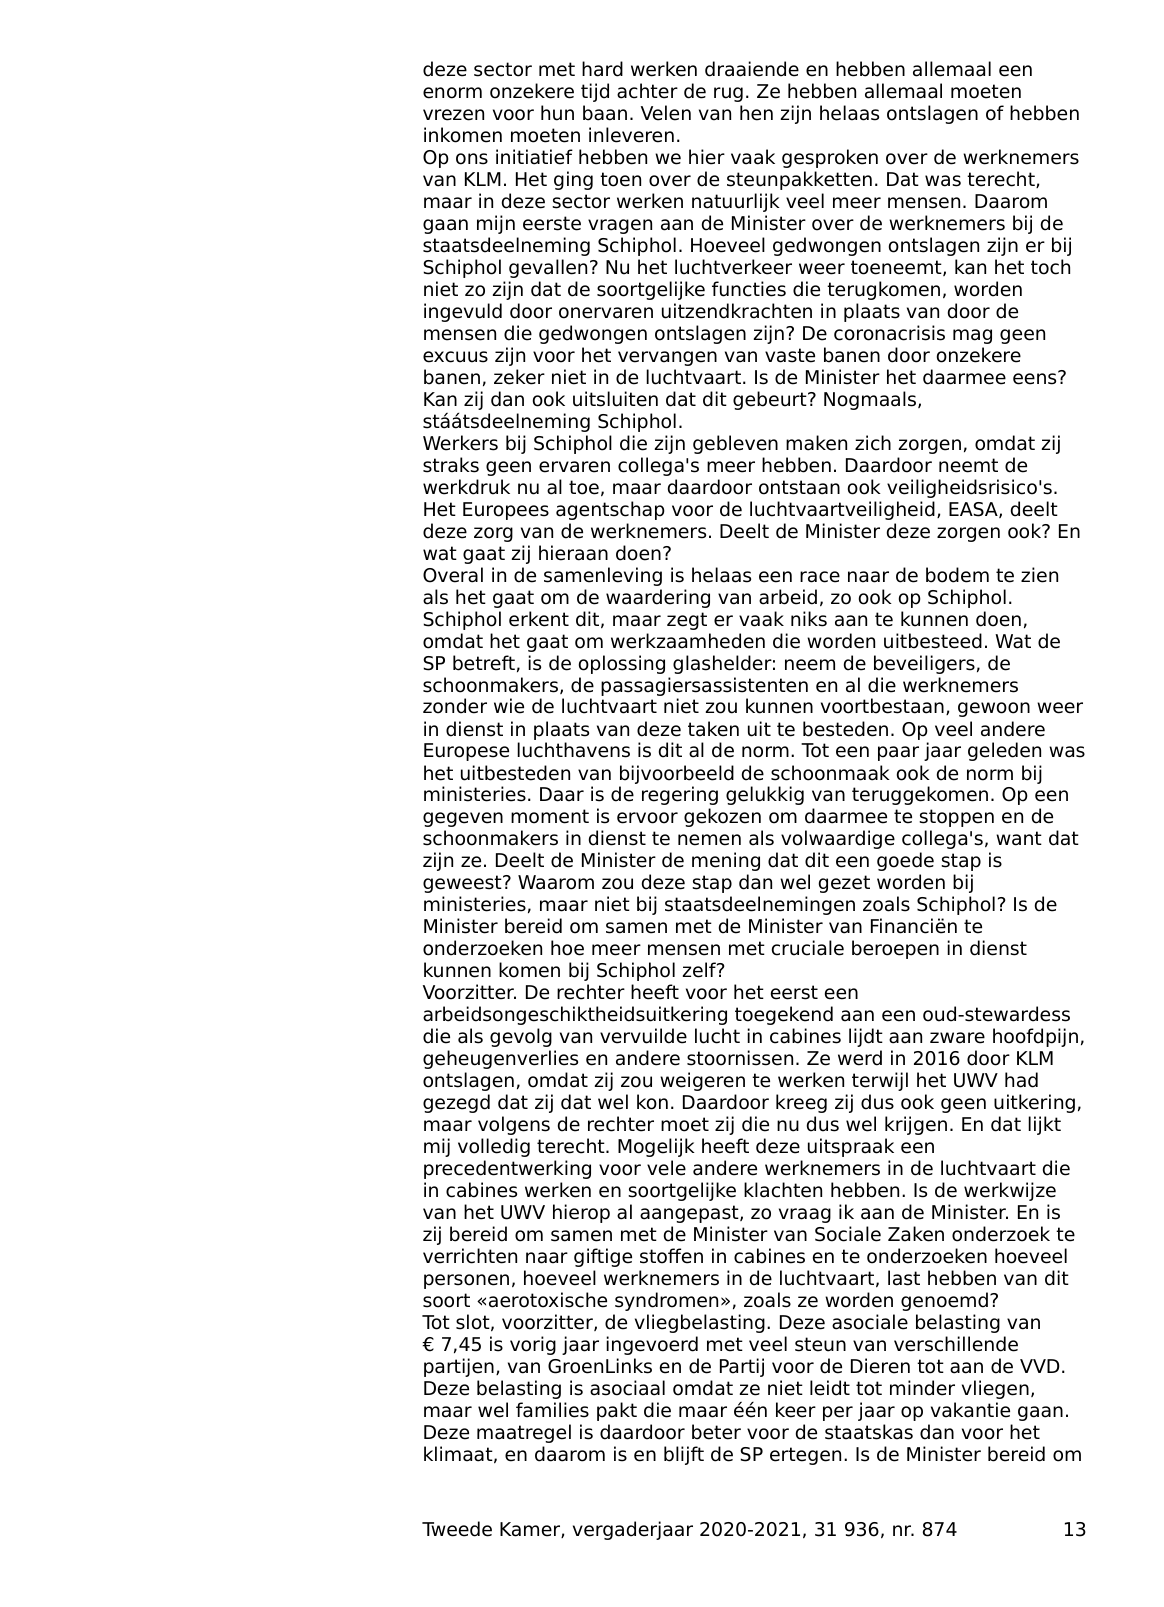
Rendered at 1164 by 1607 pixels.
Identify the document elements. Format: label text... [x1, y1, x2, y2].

text Overal in de samenleving is helaas een race naar de bodem te zien als het gaat om de waardering van arbeid, zo ook op Schiphol. Schiphol erkent dit, maar zegt er vaak niks aan te kunnen doen, omdat het gaat om werkzaamheden die worden uitbesteed. Wat de SP betreft, is de oplossing glashelder: neem de beveiligers, de schoonmakers, de passagiersassistenten en al die werknemers zonder wie de luchtvaart niet zou kunnen voortbestaan, gewoon weer in dienst in plaats van deze taken uit te besteden. Op veel andere Europese luchthavens is dit al de norm. Tot een paar jaar geleden was het uitbesteden van bijvoorbeeld de schoonmaak ook de norm bij ministeries. Daar is de regering gelukkig van teruggekomen. Op een gegeven moment is ervoor gekozen om daarmee te stoppen en de schoonmakers in dienst te nemen als volwaardige collega's, want dat zijn ze. Deelt de Minister de mening dat dit een goede stap is geweest? Waarom zou deze stap dan wel gezet worden bij ministeries, maar niet bij staatsdeelnemingen zoals Schiphol? Is de Minister bereid om samen met de Minister van Financiën te onderzoeken hoe meer mensen met cruciale beroepen in dienst kunnen komen bij Schiphol zelf? [422, 564, 1087, 982]
text Tot slot, voorzitter, de vliegbelasting. Deze asociale belasting van € 7,45 is vorig jaar ingevoerd met veel steun van verschillende partijen, van GroenLinks en de Partij voor de Dieren tot aan de VVD. Deze belasting is asociaal omdat ze niet leidt tot minder vliegen, maar wel families pakt die maar één keer per jaar op vakantie gaan. Deze maatregel is daardoor beter voor de staatskas dan voor het klimaat, en daarom is en blijft de SP ertegen. Is de Minister bereid om [422, 1312, 1087, 1466]
text Werkers bij Schiphol die zijn gebleven maken zich zorgen, omdat zij straks geen ervaren collega's meer hebben. Daardoor neemt de werkdruk nu al toe, maar daardoor ontstaan ook veiligheidsrisico's. Het Europees agentschap voor de luchtvaartveiligheid, EASA, deelt deze zorg van de werknemers. Deelt de Minister deze zorgen ook? En wat gaat zij hieraan doen? [422, 433, 1087, 564]
text Voorzitter. De rechter heeft voor het eerst een arbeidsongeschiktheidsuitkering toegekend aan een oud-stewardess die als gevolg van vervuilde lucht in cabines lijdt aan zware hoofdpijn, geheugenverlies en andere stoornissen. Ze werd in 2016 door KLM ontslagen, omdat zij zou weigeren te werken terwijl het UWV had gezegd dat zij dat wel kon. Daardoor kreeg zij dus ook geen uitkering, maar volgens de rechter moet zij die nu dus wel krijgen. En dat lijkt mij volledig terecht. Mogelijk heeft deze uitspraak een precedentwerking voor vele andere werknemers in de luchtvaart die in cabines werken en soortgelijke klachten hebben. Is de werkwijze van het UWV hierop al aangepast, zo vraag ik aan de Minister. En is zij bereid om samen met de Minister van Sociale Zaken onderzoek te verrichten naar giftige stoffen in cabines en te onderzoeken hoeveel personen, hoeveel werknemers in de luchtvaart, last hebben van dit soort «aerotoxische syndromen», zoals ze worden genoemd? [422, 982, 1087, 1312]
text deze sector met hard werken draaiende en hebben allemaal een enorm onzekere tijd achter de rug. Ze hebben allemaal moeten vrezen voor hun baan. Velen van hen zijn helaas ontslagen of hebben inkomen moeten inleveren. [422, 59, 1087, 147]
text Op ons initiatief hebben we hier vaak gesproken over de werknemers van KLM. Het ging toen over de steunpakketten. Dat was terecht, maar in deze sector werken natuurlijk veel meer mensen. Daarom gaan mijn eerste vragen aan de Minister over de werknemers bij de staatsdeelneming Schiphol. Hoeveel gedwongen ontslagen zijn er bij Schiphol gevallen? Nu het luchtverkeer weer toeneemt, kan het toch niet zo zijn dat de soortgelijke functies die terugkomen, worden ingevuld door onervaren uitzendkrachten in plaats van door de mensen die gedwongen ontslagen zijn? De coronacrisis mag geen excuus zijn voor het vervangen van vaste banen door onzekere banen, zeker niet in de luchtvaart. Is de Minister het daarmee eens? Kan zij dan ook uitsluiten dat dit gebeurt? Nogmaals, stáátsdeelneming Schiphol. [422, 147, 1087, 433]
